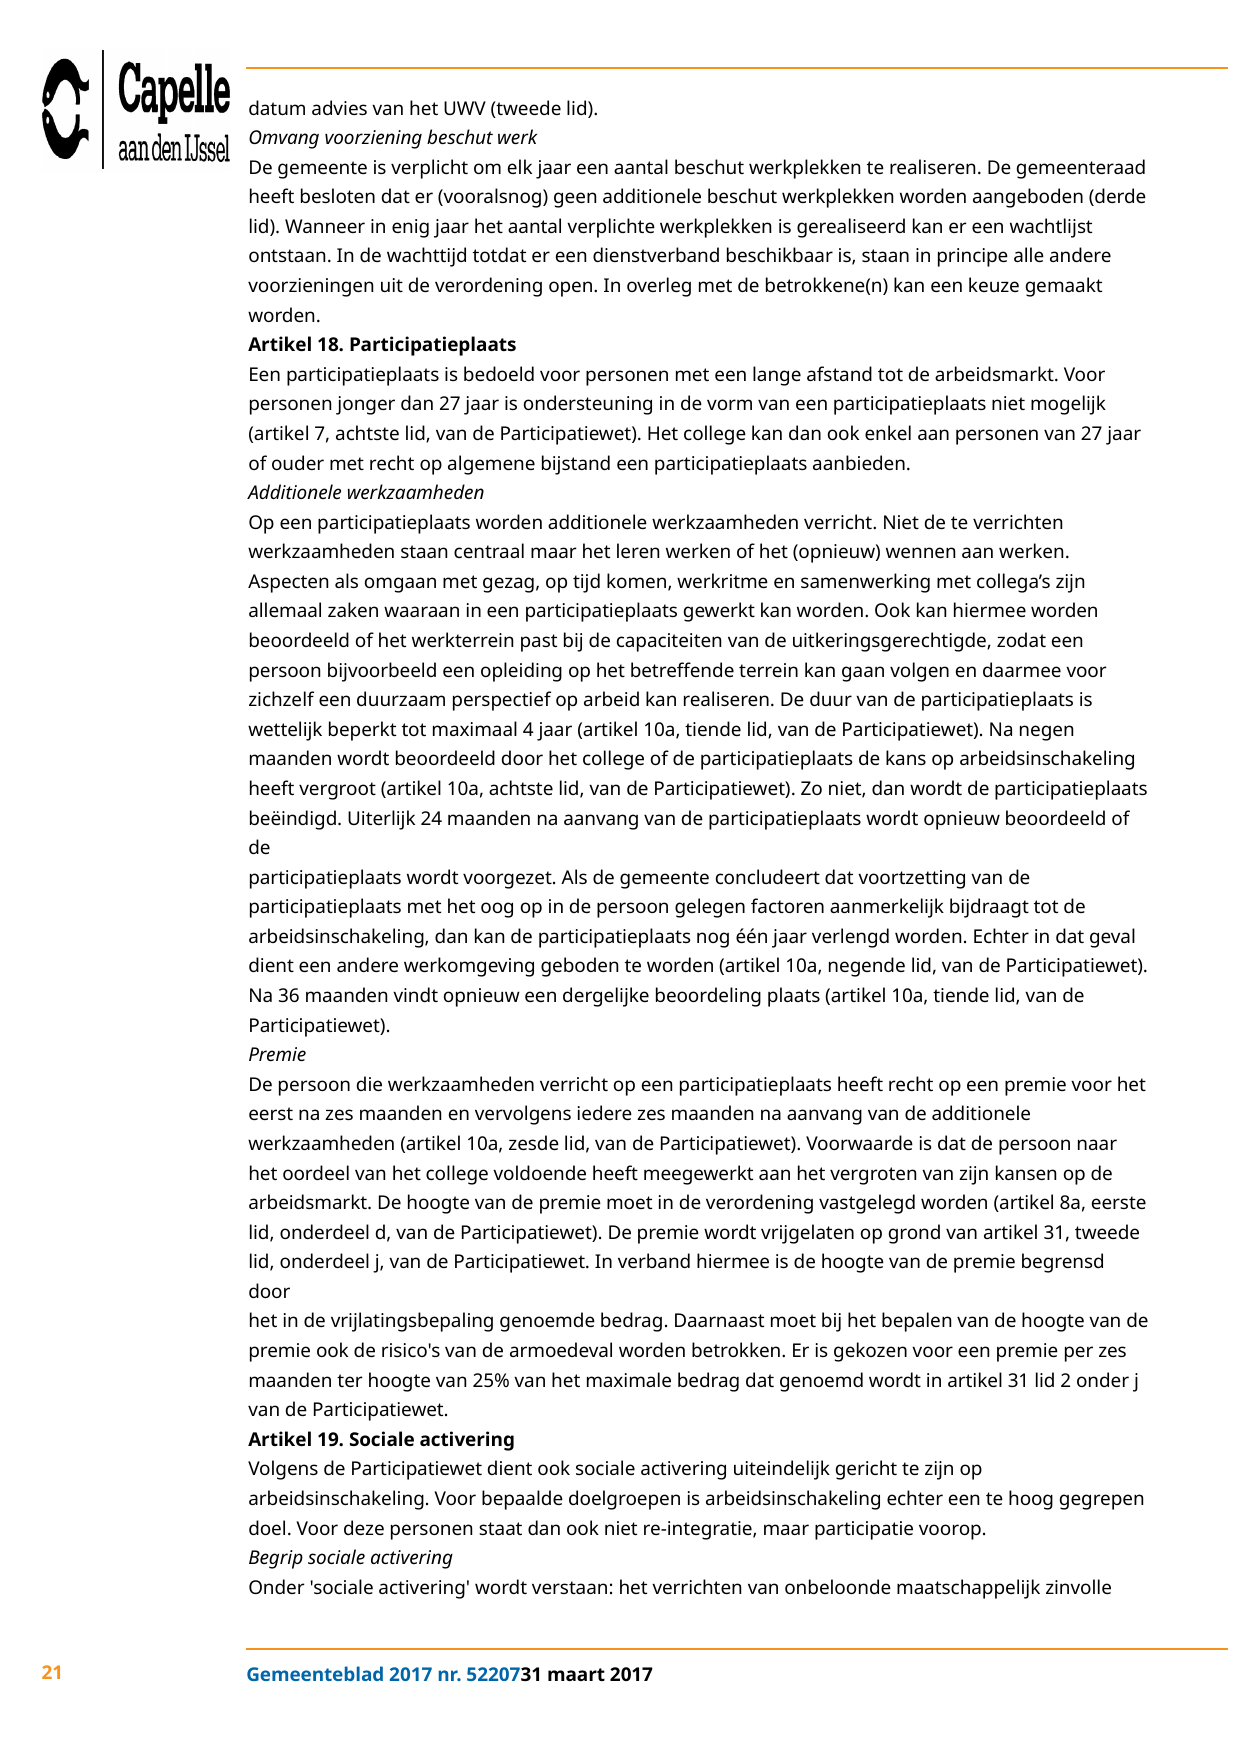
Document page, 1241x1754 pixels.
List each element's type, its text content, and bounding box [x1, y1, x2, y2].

text maanden wordt beoordeeld door het college of de participatieplaats de kans op arbeidsinschakeling [248, 746, 1152, 771]
text Onder 'sociale activering' wordt verstaan: het verrichten van onbeloonde maatschappelijk zinvolle [248, 1574, 1152, 1600]
text personen jonger dan 27 jaar is ondersteuning in de vorm van een participatieplaats niet mogelijk [248, 391, 1152, 416]
text Aspecten als omgaan met gezag, op tijd komen, werkritme en samenwerking met collega’s zijn [248, 568, 1152, 594]
text Artikel 18. Participatieplaats [248, 331, 1152, 357]
text worden. [248, 302, 1152, 328]
text Een participatieplaats is bedoeld voor personen met een lange afstand tot de arbeidsmarkt. Voor [248, 361, 1152, 387]
text Op een participatieplaats worden additionele werkzaamheden verricht. Niet de te verrichten [248, 509, 1152, 535]
text maanden ter hoogte van 25% van het maximale bedrag dat genoemd wordt in artikel 31 lid 2 onder j [248, 1367, 1152, 1393]
text het oordeel van het college voldoende heeft meegewerkt aan het vergroten van zijn kansen op de [248, 1160, 1152, 1186]
text voorzieningen uit de verordening open. In overleg met de betrokkene(n) kan een keuze gemaakt [248, 272, 1152, 298]
text zichzelf een duurzaam perspectief op arbeid kan realiseren. De duur van de participatieplaats is [248, 686, 1152, 712]
text Premie [248, 1041, 1152, 1067]
text persoon bijvoorbeeld een opleiding op het betreffende terrein kan gaan volgen en daarmee voor [248, 657, 1152, 683]
text lid, onderdeel d, van de Participatiewet). De premie wordt vrijgelaten op grond van artikel 31, tweede [248, 1219, 1152, 1245]
text heeft besloten dat er (vooralsnog) geen additionele beschut werkplekken worden aangeboden (derde [248, 183, 1152, 209]
text premie ook de risico's van de armoedeval worden betrokken. Er is gekozen voor een premie per zes [248, 1337, 1152, 1363]
text participatieplaats met het oog op in de persoon gelegen factoren aanmerkelijk bijdraagt tot de [248, 893, 1152, 919]
text Additionele werkzaamheden [248, 479, 1152, 505]
text (artikel 7, achtste lid, van de Participatiewet). Het college kan dan ook enkel aan personen van 27 jaar [248, 420, 1152, 446]
text eerst na zes maanden en vervolgens iedere zes maanden na aanvang van de additionele [248, 1101, 1152, 1126]
text arbeidsinschakeling, dan kan de participatieplaats nog één jaar verlengd worden. Echter in dat geval [248, 923, 1152, 949]
text De persoon die werkzaamheden verricht op een participatieplaats heeft recht op een premie voor het [248, 1071, 1152, 1097]
text lid). Wanneer in enig jaar het aantal verplichte werkplekken is gerealiseerd kan er een wachtlijst [248, 213, 1152, 239]
text of ouder met recht op algemene bijstand een participatieplaats aanbieden. [248, 450, 1152, 476]
text Omvang voorziening beschut werk [248, 124, 1152, 150]
text dient een andere werkomgeving geboden te worden (artikel 10a, negende lid, van de Participatiewet). [248, 953, 1152, 978]
text Artikel 19. Sociale activering [248, 1426, 1152, 1452]
text beoordeeld of het werkterrein past bij de capaciteiten van de uitkeringsgerechtigde, zodat een [248, 627, 1152, 653]
text heeft vergroot (artikel 10a, achtste lid, van de Participatiewet). Zo niet, dan wordt de participatieplaats [248, 775, 1152, 801]
text Volgens de Participatiewet dient ook sociale activering uiteindelijk gericht te zijn op [248, 1456, 1152, 1481]
text Begrip sociale activering [248, 1544, 1152, 1570]
text arbeidsinschakeling. Voor bepaalde doelgroepen is arbeidsinschakeling echter een te hoog gegrepen [248, 1485, 1152, 1511]
text beëindigd. Uiterlijk 24 maanden na aanvang van de participatieplaats wordt opnieuw beoordeeld of de [248, 805, 1152, 860]
text Participatiewet). [248, 1012, 1152, 1038]
text het in de vrijlatingsbepaling genoemde bedrag. Daarnaast moet bij het bepalen van de hoogte van de [248, 1308, 1152, 1333]
text participatieplaats wordt voorgezet. Als de gemeente concludeert dat voortzetting van de [248, 864, 1152, 890]
text doel. Voor deze personen staat dan ook niet re-integratie, maar participatie voorop. [248, 1515, 1152, 1541]
text werkzaamheden staan centraal maar het leren werken of het (opnieuw) wennen aan werken. [248, 538, 1152, 564]
text van de Participatiewet. [248, 1396, 1152, 1422]
text wettelijk beperkt tot maximaal 4 jaar (artikel 10a, tiende lid, van de Participatiewet). Na negen [248, 716, 1152, 742]
text lid, onderdeel j, van de Participatiewet. In verband hiermee is de hoogte van de premie begrensd door [248, 1248, 1152, 1304]
text arbeidsmarkt. De hoogte van de premie moet in de verordening vastgelegd worden (artikel 8a, eerste [248, 1189, 1152, 1215]
picture [41, 47, 231, 172]
text ontstaan. In de wachttijd totdat er een dienstverband beschikbaar is, staan in principe alle andere [248, 243, 1152, 268]
text De gemeente is verplicht om elk jaar een aantal beschut werkplekken te realiseren. De gemeenteraad [248, 154, 1152, 180]
text allemaal zaken waaraan in een participatieplaats gewerkt kan worden. Ook kan hiermee worden [248, 598, 1152, 623]
text datum advies van het UWV (tweede lid). [248, 95, 1152, 121]
text Na 36 maanden vindt opnieuw een dergelijke beoordeling plaats (artikel 10a, tiende lid, van de [248, 982, 1152, 1008]
text werkzaamheden (artikel 10a, zesde lid, van de Participatiewet). Voorwaarde is dat de persoon naar [248, 1130, 1152, 1156]
